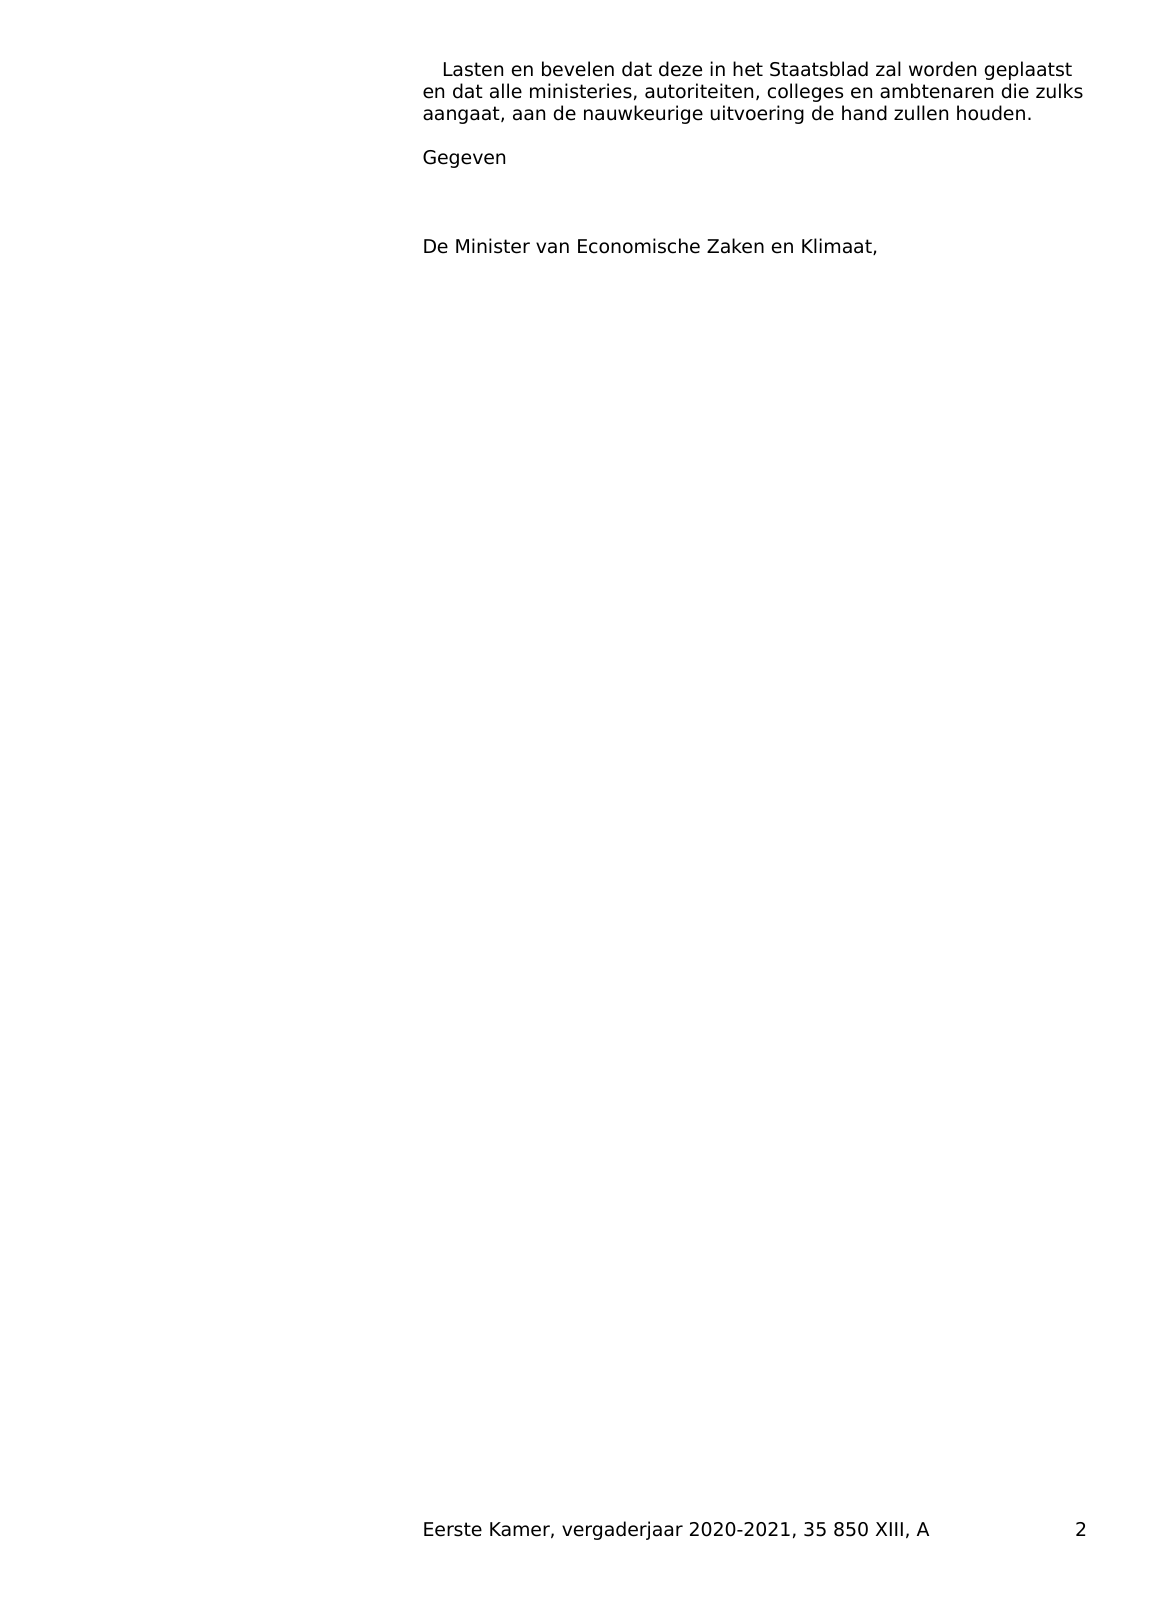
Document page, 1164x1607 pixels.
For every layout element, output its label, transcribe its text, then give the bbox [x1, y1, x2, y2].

text Lasten en bevelen dat deze in het Staatsblad zal worden geplaatst en dat alle ministeries, autoriteiten, colleges en ambtenaren die zulks aangaat, aan de nauwkeurige uitvoering de hand zullen houden. [422, 59, 1087, 125]
text De Minister van Economische Zaken en Klimaat, [422, 236, 1087, 258]
text Gegeven [422, 147, 1087, 169]
